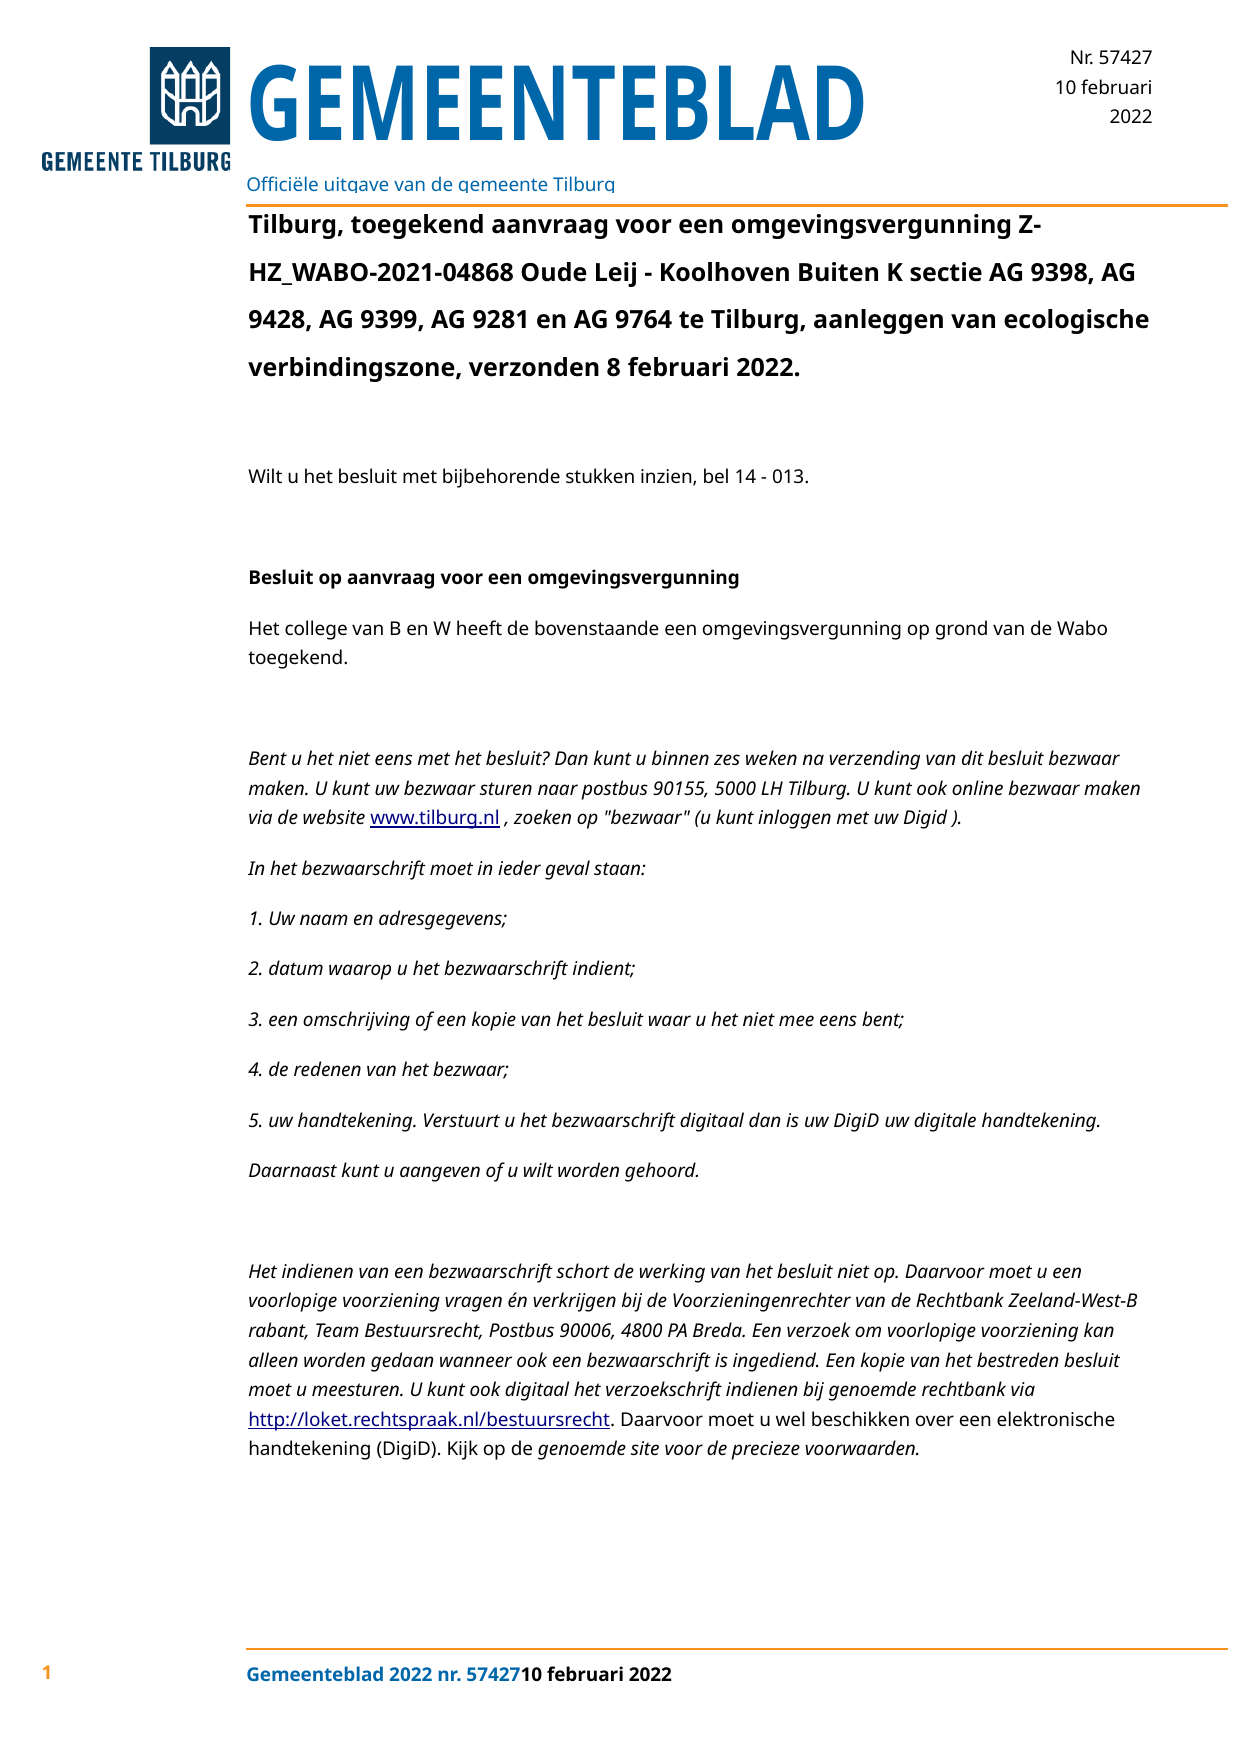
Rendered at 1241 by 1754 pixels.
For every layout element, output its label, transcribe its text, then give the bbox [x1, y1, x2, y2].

text Besluit op aanvraag voor een omgevingsvergunning [248, 564, 1152, 590]
text 4. de redenen van het bezwaar; [248, 1056, 1152, 1082]
text 3. een omschrijving of een kopie van het besluit waar u het niet mee eens bent; [248, 1006, 1152, 1032]
text Wilt u het besluit met bijbehorende stukken inzien, bel 14 - 013. [248, 463, 1152, 489]
picture [41, 47, 231, 172]
text 1. Uw naam en adresgegevens; [248, 905, 1152, 931]
text In het bezwaarschrift moet in ieder geval staan: [248, 855, 1152, 881]
text Bent u het niet eens met het besluit? Dan kunt u binnen zes weken na verzending van dit besluit bezwaar maken. U kunt uw bezwaar sturen naar postbus 90155, 5000 LH Tilburg. U kunt ook online bezwaar maken via de website www.tilburg.nl , zoeken op "bezwaar" (u kunt inloggen met uw Digid ). [248, 745, 1152, 830]
text 2. datum waarop u het bezwaarschrift indient; [248, 956, 1152, 981]
text 5. uw handtekening. Verstuurt u het bezwaarschrift digitaal dan is uw DigiD uw digitale handtekening. [248, 1107, 1152, 1133]
text Het indienen van een bezwaarschrift schort de werking van het besluit niet op. Daarvoor moet u een voorlopige voorziening vragen én verkrijgen bij de Voorzieningenrechter van de Rechtbank Zeeland-West-B rabant, Team Bestuursrecht, Postbus 90006, 4800 PA Breda. Een verzoek om voorlopige voorziening kan alleen worden gedaan wanneer ook een bezwaarschrift is ingediend. Een kopie van het bestreden besluit moet u meesturen. U kunt ook digitaal het verzoekschrift indienen bij genoemde rechtbank via http://loket.rechtspraak.nl/bestuursrecht. Daarvoor moet u wel beschikken over een elektronische handtekening (DigiD). Kijk op de genoemde site voor de precieze voorwaarden. [248, 1258, 1152, 1461]
text Het college van B en W heeft de bovenstaande een omgevingsvergunning op grond van de Wabo toegekend. [248, 615, 1152, 670]
text Daarnaast kunt u aangeven of u wilt worden gehoord. [248, 1157, 1152, 1183]
text Tilburg, toegekend aanvraag voor een omgevingsvergunning Z-HZ_WABO-2021-04868 Oude Leij - Koolhoven Buiten K sectie AG 9398, AG 9428, AG 9399, AG 9281 en AG 9764 te Tilburg, aanleggen van ecologische verbindingszone, verzonden 8 februari 2022. [248, 207, 1152, 384]
